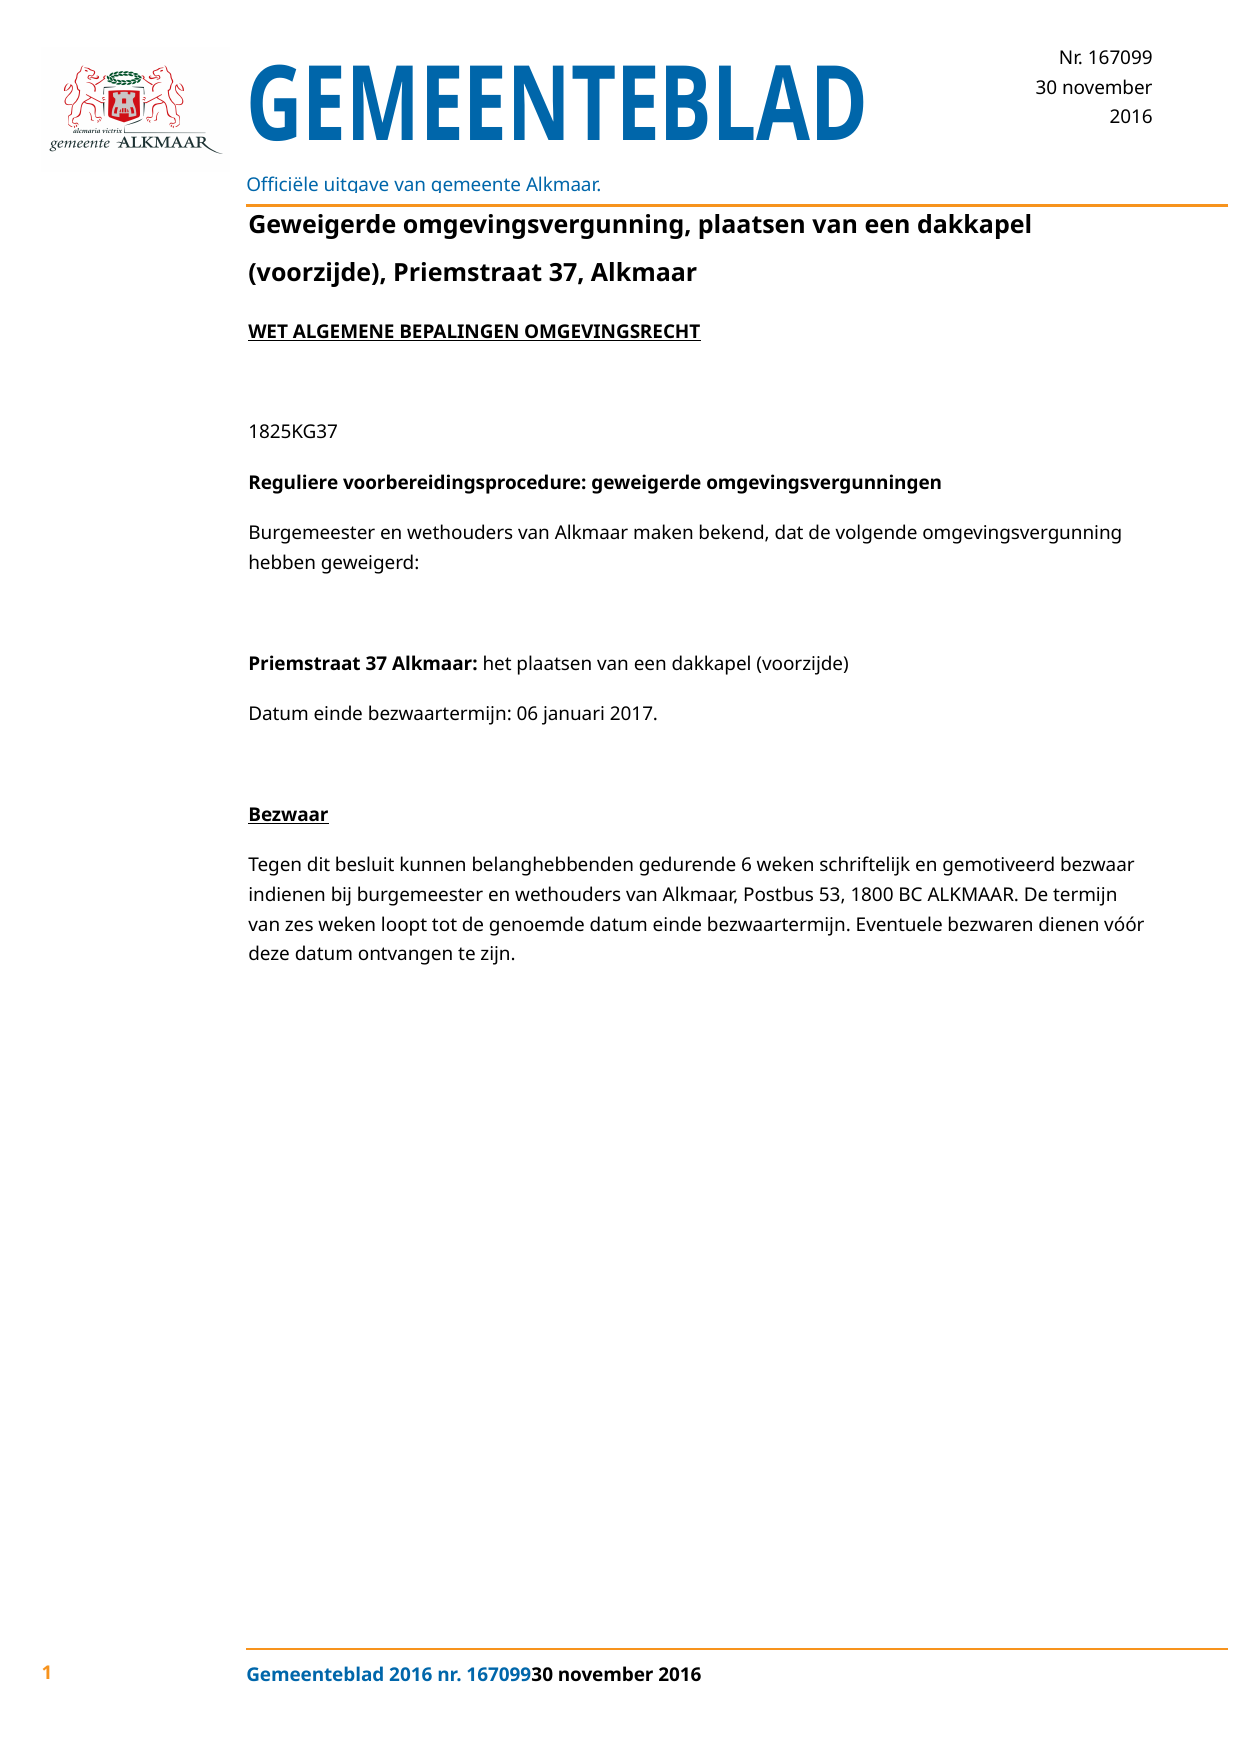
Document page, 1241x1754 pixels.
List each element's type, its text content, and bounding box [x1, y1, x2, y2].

text 1825KG37 [248, 419, 1152, 444]
text Geweigerde omgevingsvergunning, plaatsen van een dakkapel (voorzijde), Priemstraat 37, Alkmaar [248, 207, 1152, 288]
text Bezwaar [248, 801, 1152, 827]
text Burgemeester en wethouders van Alkmaar maken bekend, dat de volgende omgevingsvergunning hebben geweigerd: [248, 519, 1152, 575]
text Reguliere voorbereidingsprocedure: geweigerde omgevingsvergunningen [248, 469, 1152, 495]
text Datum einde bezwaartermijn: 06 januari 2017. [248, 700, 1152, 726]
picture [41, 47, 231, 172]
text Tegen dit besluit kunnen belanghebbenden gedurende 6 weken schriftelijk en gemotiveerd bezwaar indienen bij burgemeester en wethouders van Alkmaar, Postbus 53, 1800 BC ALKMAAR. De termijn van zes weken loopt tot de genoemde datum einde bezwaartermijn. Eventuele bezwaren dienen vóór deze datum ontvangen te zijn. [248, 852, 1152, 966]
text Priemstraat 37 Alkmaar: het plaatsen van een dakkapel (voorzijde) [248, 650, 1152, 676]
text WET ALGEMENE BEPALINGEN OMGEVINGSRECHT [248, 318, 1152, 344]
